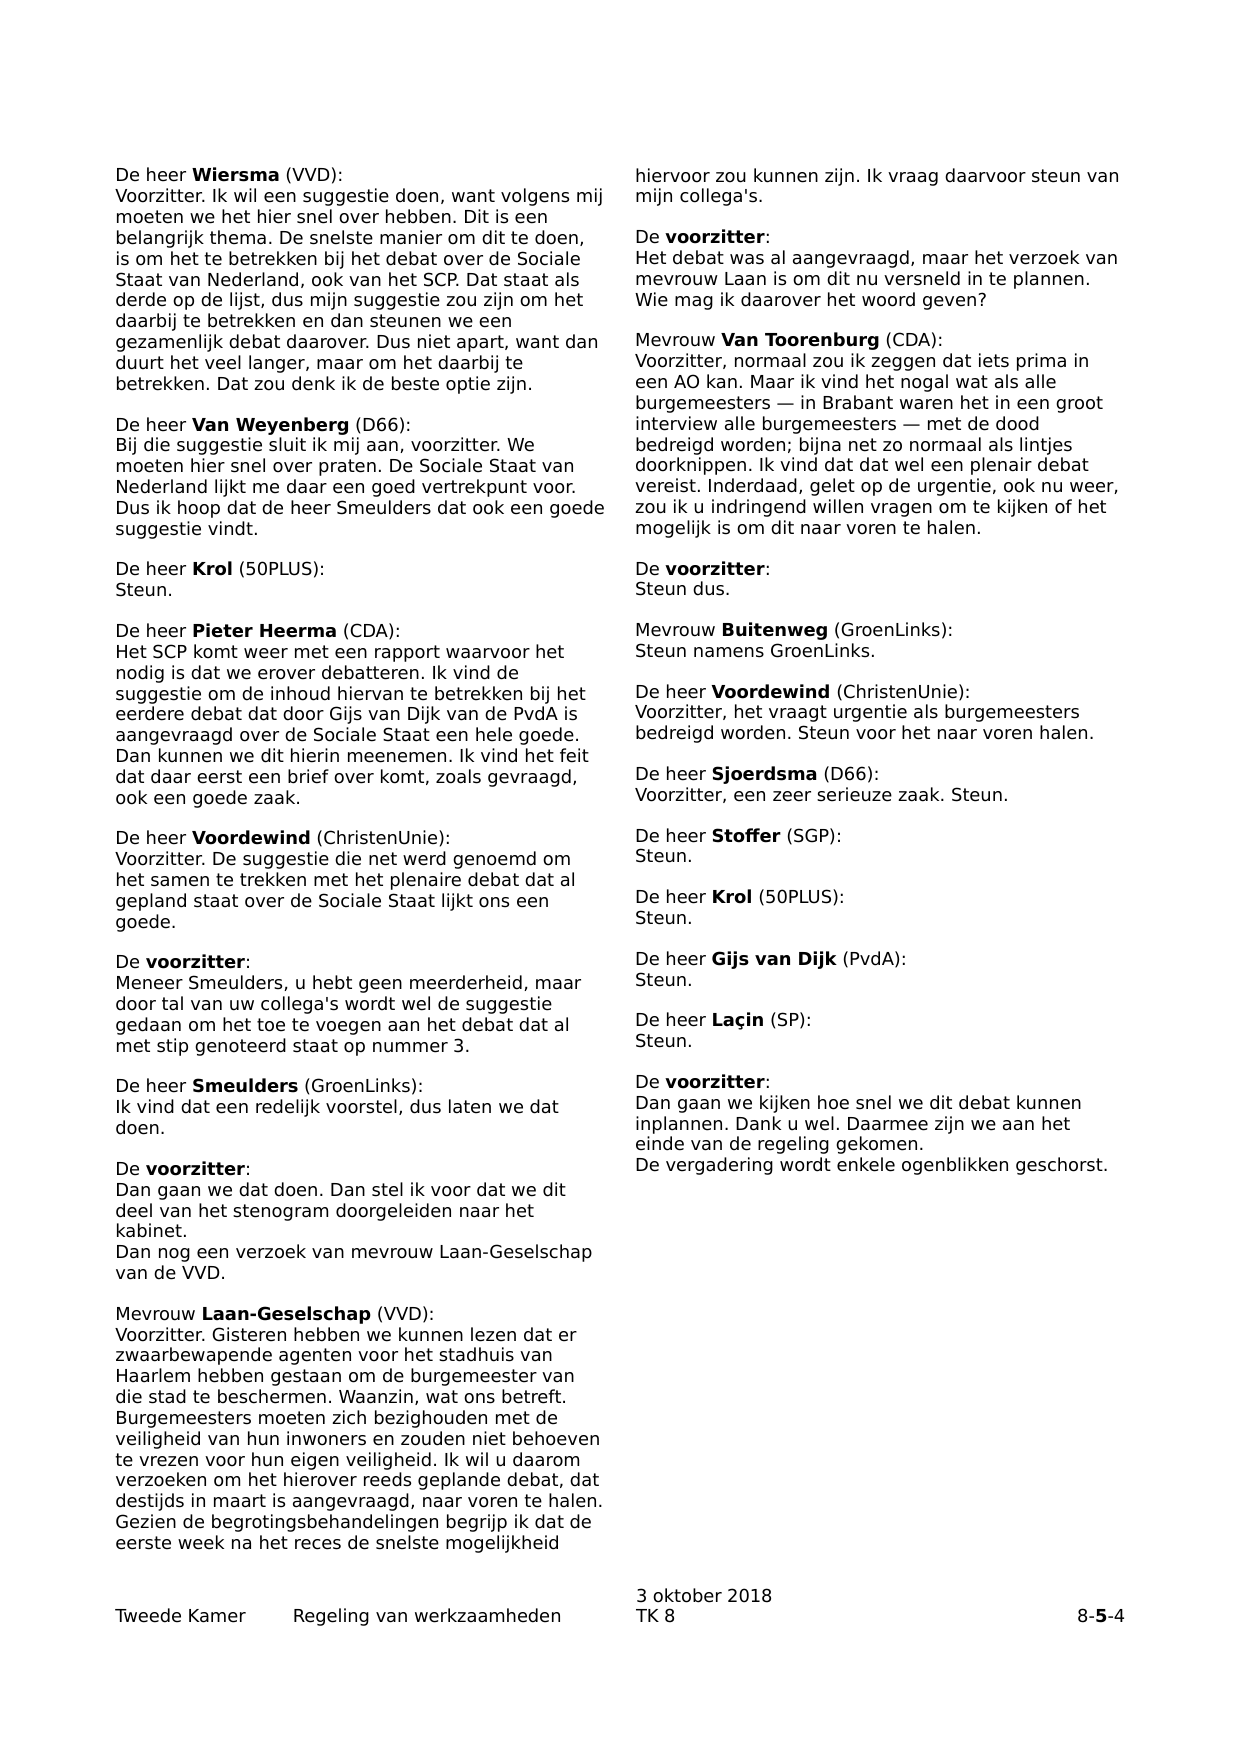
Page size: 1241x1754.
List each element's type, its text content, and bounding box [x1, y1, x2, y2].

text Mevrouw Laan-Geselschap (VVD): [115, 1304, 605, 1324]
text De heer Laçin (SP): [635, 1010, 1125, 1031]
text De voorzitter: [115, 952, 605, 973]
text De voorzitter: [115, 1159, 605, 1179]
text De heer Krol (50PLUS): [635, 887, 1125, 908]
text Dan gaan we dat doen. Dan stel ik voor dat we dit deel van het stenogram doorgeleiden naar het kabinet. [115, 1179, 605, 1242]
text De heer Voordewind (ChristenUnie): [635, 682, 1125, 702]
text Voorzitter, een zeer serieuze zaak. Steun. [635, 785, 1125, 806]
text Voorzitter, het vraagt urgentie als burgemeesters bedreigd worden. Steun voor het naar voren halen. [635, 702, 1125, 744]
text Steun. [635, 846, 1125, 867]
text De heer Voordewind (ChristenUnie): [115, 828, 605, 849]
text De voorzitter: [635, 1072, 1125, 1092]
text Dan nog een verzoek van mevrouw Laan-Geselschap van de VVD. [115, 1242, 605, 1284]
text De heer Wiersma (VVD): [115, 165, 605, 186]
text Het debat was al aangevraagd, maar het verzoek van mevrouw Laan is om dit nu versneld in te plannen. Wie mag ik daarover het woord geven? [635, 248, 1125, 310]
text Steun. [635, 1031, 1125, 1052]
text De heer Smeulders (GroenLinks): [115, 1076, 605, 1097]
text Voorzitter. Gisteren hebben we kunnen lezen dat er zwaarbewapende agenten voor het stadhuis van Haarlem hebben gestaan om de burgemeester van die stad te beschermen. Waanzin, wat ons betreft. Burgemeesters moeten zich bezighouden met de veiligheid van hun inwoners en zouden niet behoeven te vrezen voor hun eigen veiligheid. Ik wil u daarom verzoeken om het hierover reeds geplande debat, dat destijds in maart is aangevraagd, naar voren te halen. Gezien de begrotingsbehandelingen begrijp ik dat de eerste week na het reces de snelste mogelijkheid [115, 1324, 605, 1553]
text De heer Gijs van Dijk (PvdA): [635, 949, 1125, 969]
text De voorzitter: [635, 227, 1125, 248]
text Steun. [635, 969, 1125, 990]
text De heer Sjoerdsma (D66): [635, 764, 1125, 785]
text Mevrouw Buitenweg (GroenLinks): [635, 620, 1125, 641]
text Steun. [635, 908, 1125, 929]
text Voorzitter. Ik wil een suggestie doen, want volgens mij moeten we het hier snel over hebben. Dit is een belangrijk thema. De snelste manier om dit te doen, is om het te betrekken bij het debat over de Sociale Staat van Nederland, ook van het SCP. Dat staat als derde op de lijst, dus mijn suggestie zou zijn om het daarbij te betrekken en dan steunen we een gezamenlijk debat daarover. Dus niet apart, want dan duurt het veel langer, maar om het daarbij te betrekken. Dat zou denk ik de beste optie zijn. [115, 186, 605, 394]
text Mevrouw Van Toorenburg (CDA): [635, 330, 1125, 351]
text Meneer Smeulders, u hebt geen meerderheid, maar door tal van uw collega's wordt wel de suggestie gedaan om het toe te voegen aan het debat dat al met stip genoteerd staat op nummer 3. [115, 973, 605, 1056]
text Ik vind dat een redelijk voorstel, dus laten we dat doen. [115, 1097, 605, 1139]
text Steun namens GroenLinks. [635, 641, 1125, 662]
text Het SCP komt weer met een rapport waarvoor het nodig is dat we erover debatteren. Ik vind de suggestie om de inhoud hiervan te betrekken bij het eerdere debat dat door Gijs van Dijk van de PvdA is aangevraagd over de Sociale Staat een hele goede. Dan kunnen we dit hierin meenemen. Ik vind het feit dat daar eerst een brief over komt, zoals gevraagd, ook een goede zaak. [115, 642, 605, 808]
text Voorzitter. De suggestie die net werd genoemd om het samen te trekken met het plenaire debat dat al gepland staat over de Sociale Staat lijkt ons een goede. [115, 849, 605, 932]
text Dan gaan we kijken hoe snel we dit debat kunnen inplannen. Dank u wel. Daarmee zijn we aan het einde van de regeling gekomen. [635, 1092, 1125, 1155]
text Steun dus. [635, 579, 1125, 600]
text De voorzitter: [635, 558, 1125, 579]
text hiervoor zou kunnen zijn. Ik vraag daarvoor steun van mijn collega's. [635, 165, 1125, 207]
text De heer Stoffer (SGP): [635, 826, 1125, 846]
text Steun. [115, 580, 605, 601]
text De heer Pieter Heerma (CDA): [115, 621, 605, 642]
text De vergadering wordt enkele ogenblikken geschorst. [635, 1155, 1125, 1176]
text De heer Krol (50PLUS): [115, 559, 605, 580]
text Voorzitter, normaal zou ik zeggen dat iets prima in een AO kan. Maar ik vind het nogal wat als alle burgemeesters — in Brabant waren het in een groot interview alle burgemeesters — met de dood bedreigd worden; bijna net zo normaal als lintjes doorknippen. Ik vind dat dat wel een plenair debat vereist. Inderdaad, gelet op de urgentie, ook nu weer, zou ik u indringend willen vragen om te kijken of het mogelijk is om dit naar voren te halen. [635, 351, 1125, 538]
text Bij die suggestie sluit ik mij aan, voorzitter. We moeten hier snel over praten. De Sociale Staat van Nederland lijkt me daar een goed vertrekpunt voor. Dus ik hoop dat de heer Smeulders dat ook een goede suggestie vindt. [115, 435, 605, 539]
text De heer Van Weyenberg (D66): [115, 414, 605, 435]
